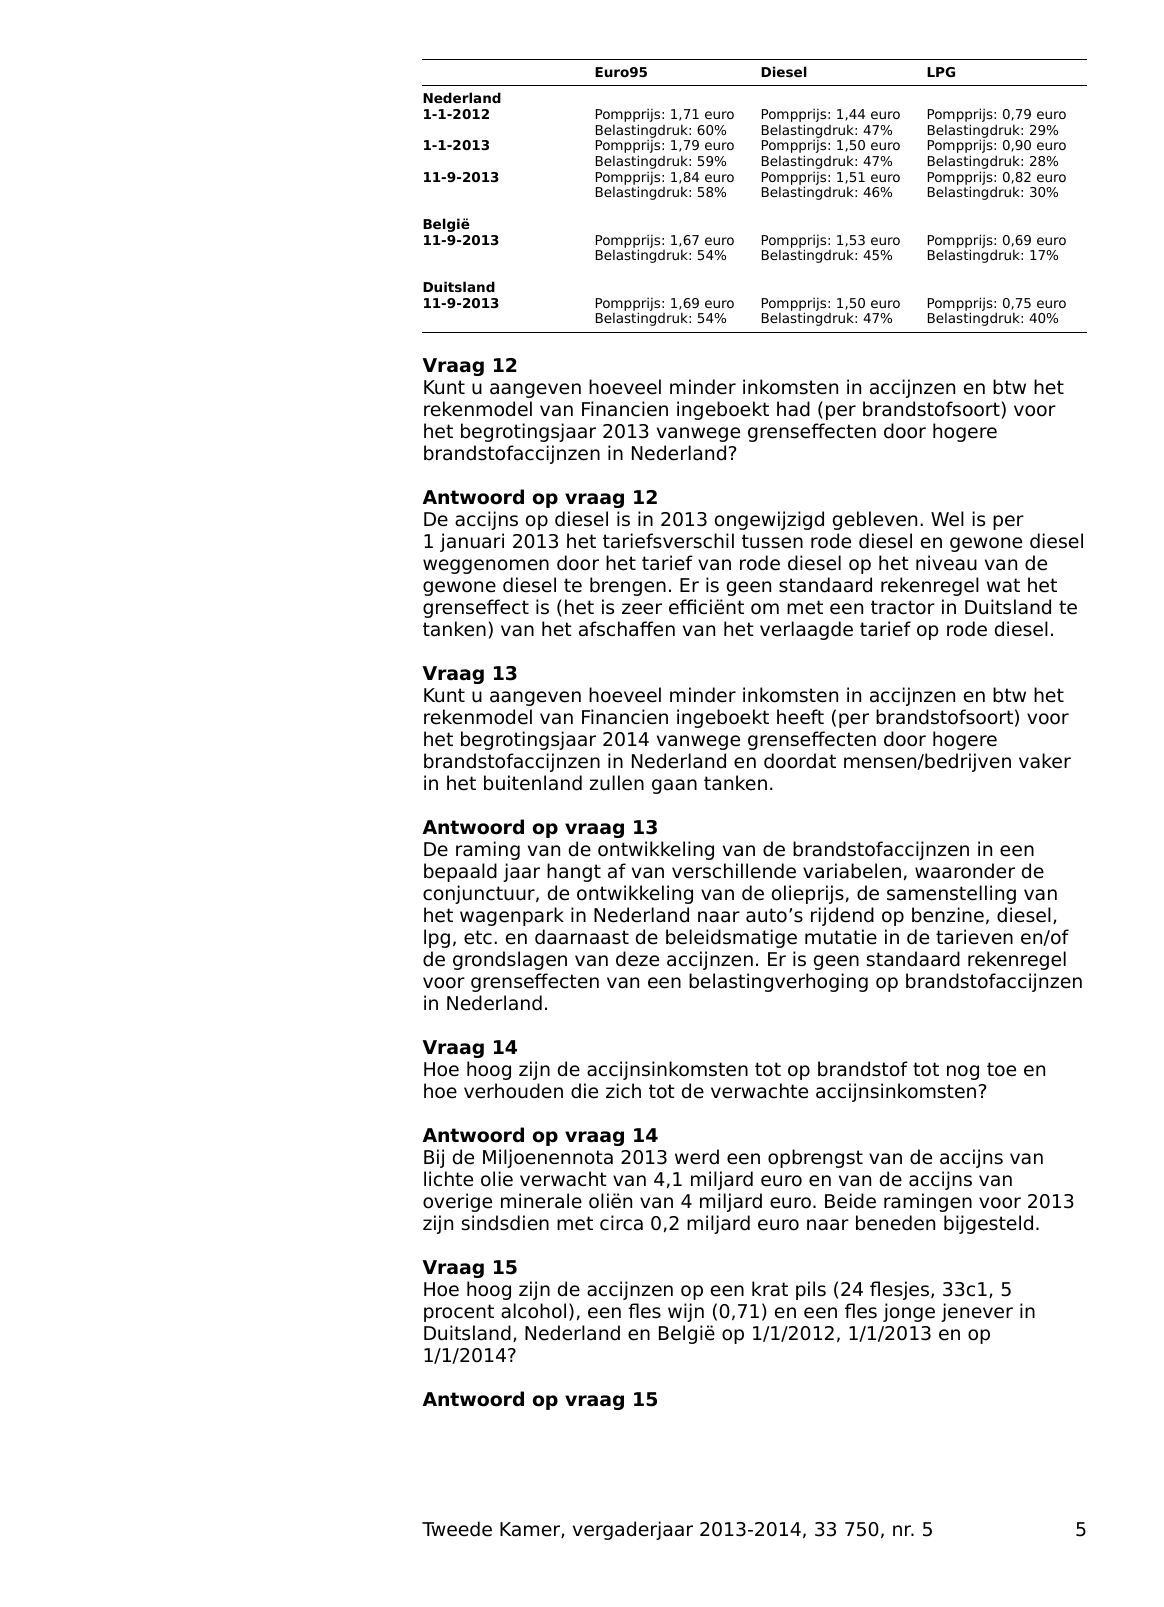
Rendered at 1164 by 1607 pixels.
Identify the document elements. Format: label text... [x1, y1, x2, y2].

table_cell Pompprijs: 1,79 euro Belastingdruk: 59% [588, 138, 754, 169]
table_cell [754, 86, 921, 107]
table_cell 11-9-2013 [422, 170, 588, 201]
table_cell Pompprijs: 1,44 euro Belastingdruk: 47% [754, 107, 921, 138]
table_cell [921, 264, 1087, 280]
table_cell Pompprijs: 1,50 euro Belastingdruk: 47% [754, 295, 921, 332]
table_cell [588, 280, 754, 295]
table_cell 11-9-2013 [422, 233, 588, 264]
table_cell [921, 86, 1087, 107]
text Antwoord op vraag 13 [422, 817, 1087, 839]
table_cell Pompprijs: 0,79 euro Belastingdruk: 29% [921, 107, 1087, 138]
table_cell 11-9-2013 [422, 295, 588, 332]
text Kunt u aangeven hoeveel minder inkomsten in accijnzen en btw het rekenmodel van Financien ingeboekt heeft (per brandstofsoort) voor het begrotingsjaar 2014 vanwege grenseffecten door hogere brandstofaccijnzen in Nederland en doordat mensen/bedrijven vaker in het buitenland zullen gaan tanken. [422, 685, 1087, 795]
table_cell Pompprijs: 1,67 euro Belastingdruk: 54% [588, 233, 754, 264]
table_header Diesel [754, 60, 921, 85]
table_cell Pompprijs: 1,84 euro Belastingdruk: 58% [588, 170, 754, 201]
table_cell 1-1-2012 [422, 107, 588, 138]
table_cell [921, 201, 1087, 217]
table_cell Pompprijs: 0,90 euro Belastingdruk: 28% [921, 138, 1087, 169]
text De raming van de ontwikkeling van de brandstofaccijnzen in een bepaald jaar hangt af van verschillende variabelen, waaronder de conjunctuur, de ontwikkeling van de olieprijs, de samenstelling van het wagenpark in Nederland naar auto’s rijdend op benzine, diesel, lpg, etc. en daarnaast de beleidsmatige mutatie in de tarieven en/of de grondslagen van deze accijnzen. Er is geen standaard rekenregel voor grenseffecten van een belastingverhoging op brandstofaccijnzen in Nederland. [422, 839, 1087, 1015]
text Hoe hoog zijn de accijnzen op een krat pils (24 flesjes, 33c1, 5 procent alcohol), een fles wijn (0,71) en een fles jonge jenever in Duitsland, Nederland en België op 1/1/2012, 1/1/2013 en op 1/1/2014? [422, 1279, 1087, 1367]
table_cell Duitsland [422, 280, 588, 295]
text Antwoord op vraag 15 [422, 1389, 1087, 1411]
table_cell Pompprijs: 0,82 euro Belastingdruk: 30% [921, 170, 1087, 201]
table_cell Pompprijs: 0,75 euro Belastingdruk: 40% [921, 295, 1087, 332]
text Vraag 12 [422, 355, 1087, 377]
table_cell Nederland [422, 86, 588, 107]
table_cell België [422, 217, 588, 232]
table_cell Pompprijs: 1,69 euro Belastingdruk: 54% [588, 295, 754, 332]
text Antwoord op vraag 12 [422, 487, 1087, 509]
table_cell Pompprijs: 1,51 euro Belastingdruk: 46% [754, 170, 921, 201]
text Kunt u aangeven hoeveel minder inkomsten in accijnzen en btw het rekenmodel van Financien ingeboekt had (per brandstofsoort) voor het begrotingsjaar 2013 vanwege grenseffecten door hogere brandstofaccijnzen in Nederland? [422, 377, 1087, 465]
table_cell [588, 264, 754, 280]
text Vraag 14 [422, 1037, 1087, 1059]
text Hoe hoog zijn de accijnsinkomsten tot op brandstof tot nog toe en hoe verhouden die zich tot de verwachte accijnsinkomsten? [422, 1059, 1087, 1103]
table_cell [422, 201, 588, 217]
table_cell Pompprijs: 1,53 euro Belastingdruk: 45% [754, 233, 921, 264]
table_cell 1-1-2013 [422, 138, 588, 169]
table_cell [754, 217, 921, 232]
text Bij de Miljoenennota 2013 werd een opbrengst van de accijns van lichte olie verwacht van 4,1 miljard euro en van de accijns van overige minerale oliën van 4 miljard euro. Beide ramingen voor 2013 zijn sindsdien met circa 0,2 miljard euro naar beneden bijgesteld. [422, 1147, 1087, 1235]
text Vraag 15 [422, 1257, 1087, 1279]
table_cell [588, 86, 754, 107]
table_cell Pompprijs: 1,50 euro Belastingdruk: 47% [754, 138, 921, 169]
table_cell Pompprijs: 0,69 euro Belastingdruk: 17% [921, 233, 1087, 264]
table_header Euro95 [588, 60, 754, 85]
table_cell [588, 201, 754, 217]
text Vraag 13 [422, 663, 1087, 685]
table_cell [754, 280, 921, 295]
table_cell [921, 217, 1087, 232]
text Antwoord op vraag 14 [422, 1125, 1087, 1147]
table_cell [921, 280, 1087, 295]
table_cell [422, 264, 588, 280]
table_cell [588, 217, 754, 232]
text De accijns op diesel is in 2013 ongewijzigd gebleven. Wel is per 1 januari 2013 het tariefsverschil tussen rode diesel en gewone diesel weggenomen door het tarief van rode diesel op het niveau van de gewone diesel te brengen. Er is geen standaard rekenregel wat het grenseffect is (het is zeer efficiënt om met een tractor in Duitsland te tanken) van het afschaffen van het verlaagde tarief op rode diesel. [422, 509, 1087, 641]
table_cell [754, 201, 921, 217]
table_cell [754, 264, 921, 280]
table_cell Pompprijs: 1,71 euro Belastingdruk: 60% [588, 107, 754, 138]
table_header LPG [921, 60, 1087, 85]
table_header [422, 60, 588, 85]
